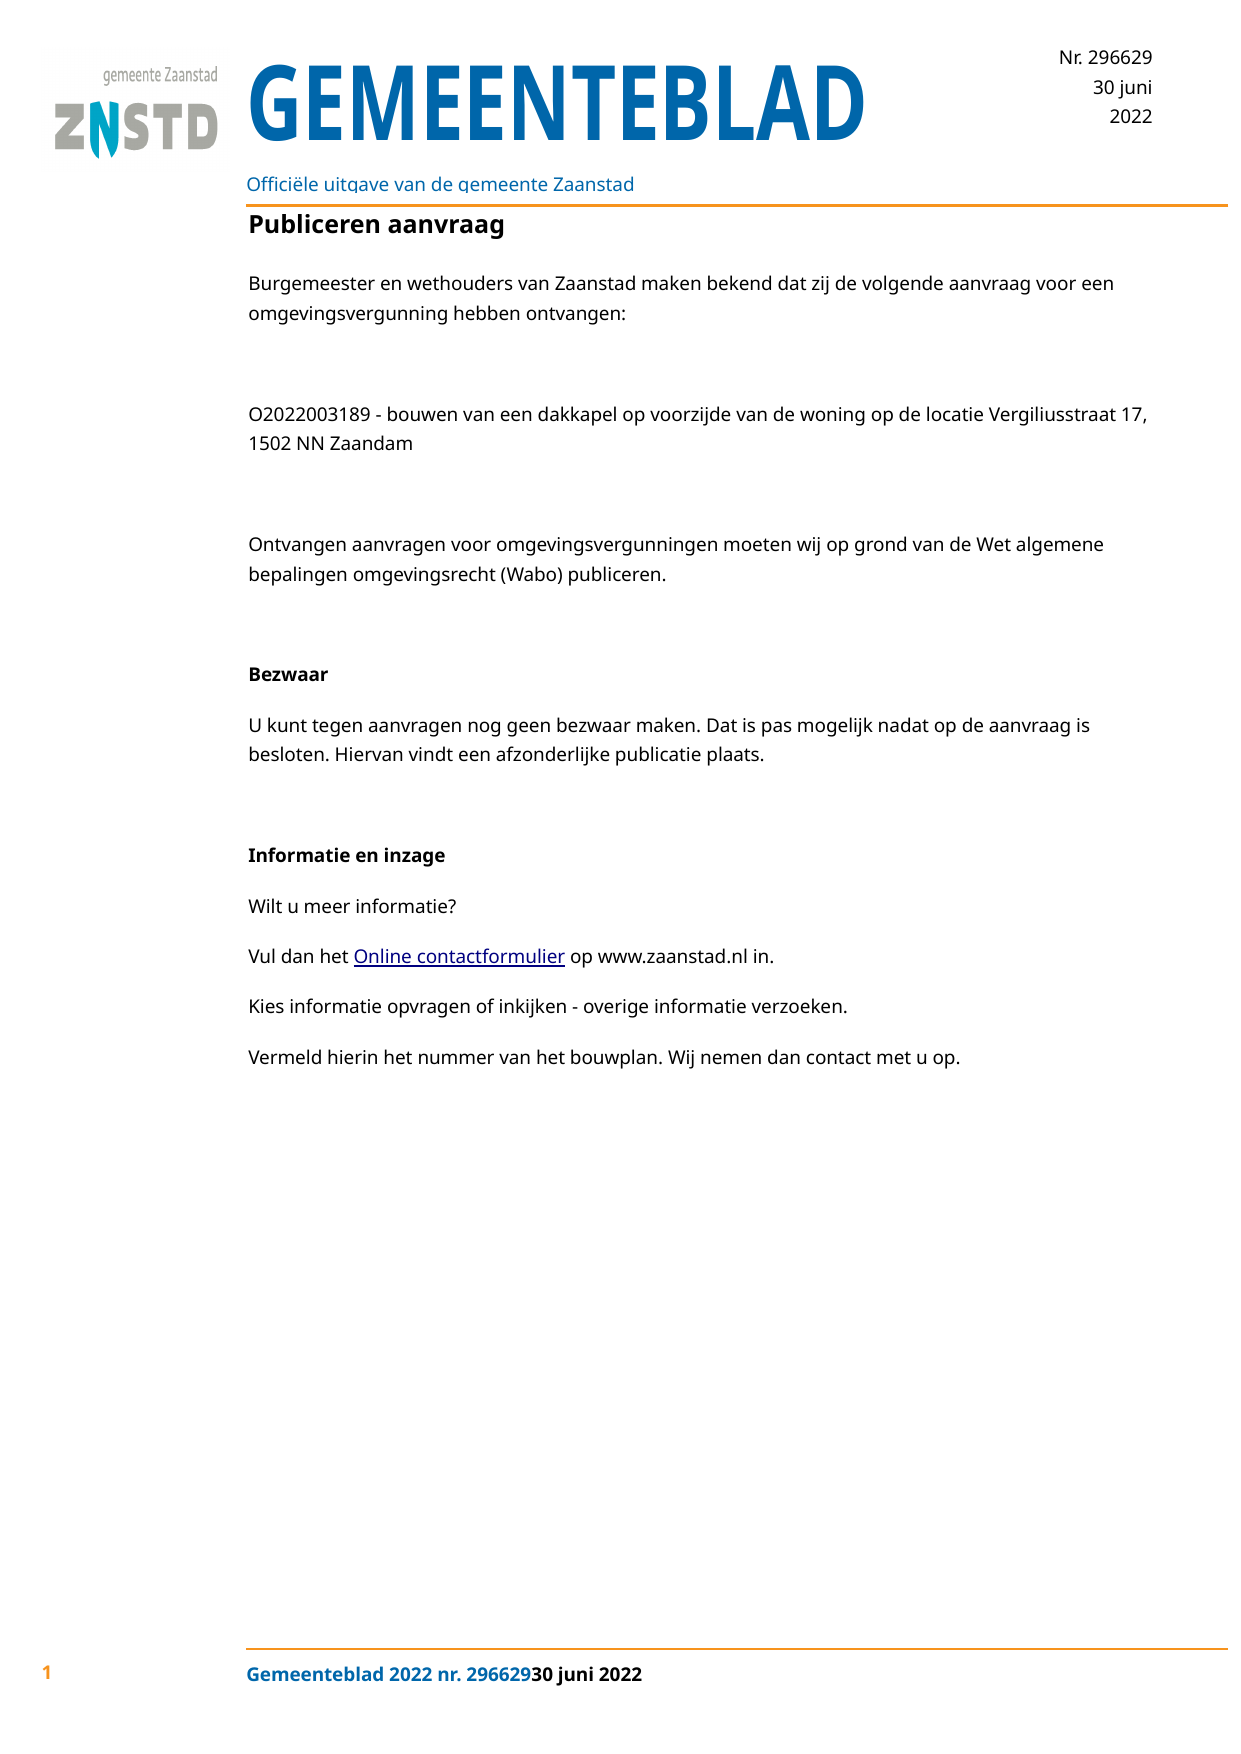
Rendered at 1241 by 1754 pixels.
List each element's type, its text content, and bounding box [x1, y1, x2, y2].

text O2022003189 - bouwen van een dakkapel op voorzijde van de woning op de locatie Vergiliusstraat 17, 1502 NN Zaandam [248, 401, 1152, 456]
picture [41, 47, 231, 172]
text U kunt tegen aanvragen nog geen bezwaar maken. Dat is pas mogelijk nadat op de aanvraag is besloten. Hiervan vindt een afzonderlijke publicatie plaats. [248, 712, 1152, 767]
text Informatie en inzage [248, 842, 1152, 868]
text Vul dan het Online contactformulier op www.zaanstad.nl in. [248, 943, 1152, 969]
text Publiceren aanvraag [248, 207, 1152, 241]
text Wilt u meer informatie? [248, 893, 1152, 918]
text Kies informatie opvragen of inkijken - overige informatie verzoeken. [248, 994, 1152, 1019]
text Bezwaar [248, 662, 1152, 687]
text Vermeld hierin het nummer van het bouwplan. Wij nemen dan contact met u op. [248, 1044, 1152, 1070]
text Burgemeester en wethouders van Zaanstad maken bekend dat zij de volgende aanvraag voor een omgevingsvergunning hebben ontvangen: [248, 270, 1152, 326]
text Ontvangen aanvragen voor omgevingsvergunningen moeten wij op grond van de Wet algemene bepalingen omgevingsrecht (Wabo) publiceren. [248, 531, 1152, 586]
